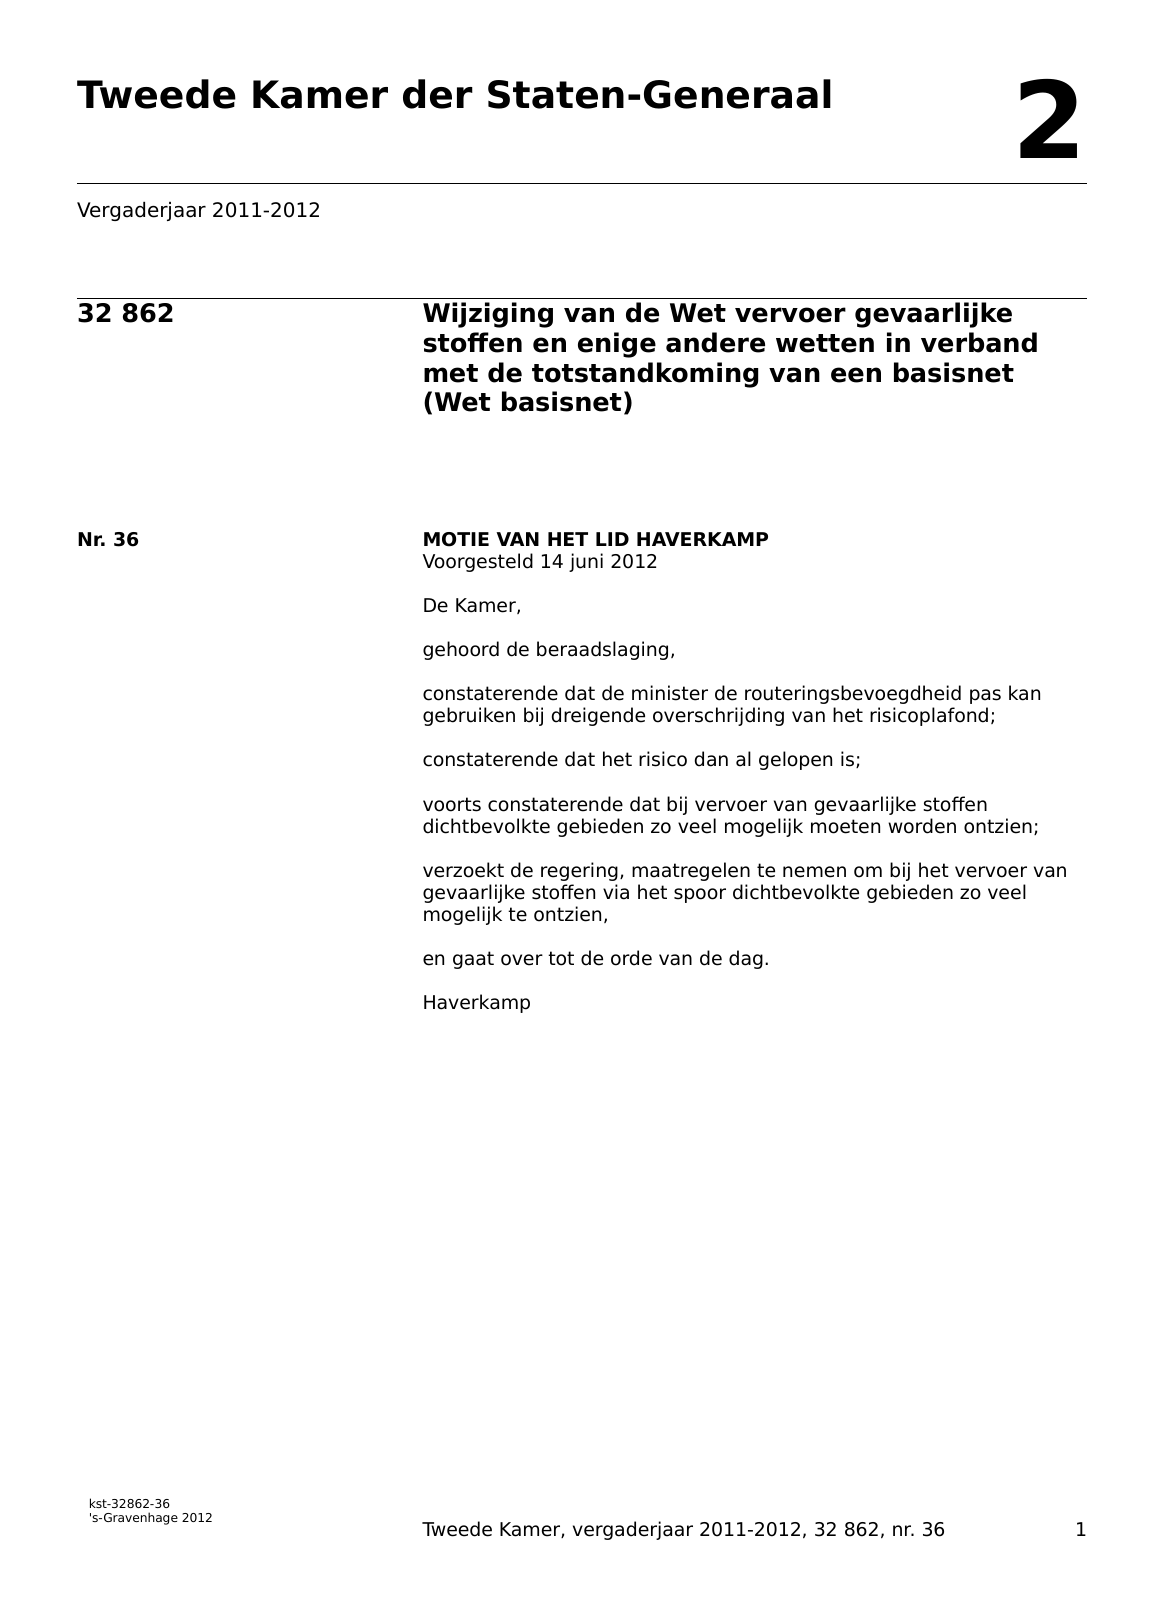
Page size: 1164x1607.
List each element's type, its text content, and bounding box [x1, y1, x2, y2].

text constaterende dat de minister de routeringsbevoegdheid pas kan gebruiken bij dreigende overschrijding van het risicoplafond; [422, 683, 1087, 727]
text constaterende dat het risico dan al gelopen is; [422, 749, 1087, 771]
subtitle Nr. 36 MOTIE VAN HET LID HAVERKAMP [77, 529, 1087, 551]
table_header Tweede Kamer der Staten-Generaal [77, 59, 886, 183]
table_header 2 [886, 59, 1087, 183]
text 's-Gravenhage 2012 [88, 1511, 323, 1525]
text gehoord de beraadslaging, [422, 639, 1087, 661]
table_cell Vergaderjaar 2011-2012 [77, 184, 1087, 298]
text De Kamer, [422, 595, 1087, 617]
text kst-32862-36 [88, 1497, 323, 1511]
text Voorgesteld 14 juni 2012 [422, 551, 1087, 573]
text voorts constaterende dat bij vervoer van gevaarlijke stoffen dichtbevolkte gebieden zo veel mogelijk moeten worden ontzien; [422, 793, 1087, 837]
subtitle 32 862 Wijziging van de Wet vervoer gevaarlijke stoffen en enige andere wetten in verband met de totstandkoming van een basisnet (Wet basisnet) [77, 299, 1087, 418]
text verzoekt de regering, maatregelen te nemen om bij het vervoer van gevaarlijke stoffen via het spoor dichtbevolkte gebieden zo veel mogelijk te ontzien, [422, 860, 1087, 926]
text en gaat over tot de orde van de dag. [422, 948, 1087, 970]
text Haverkamp [422, 992, 1087, 1014]
